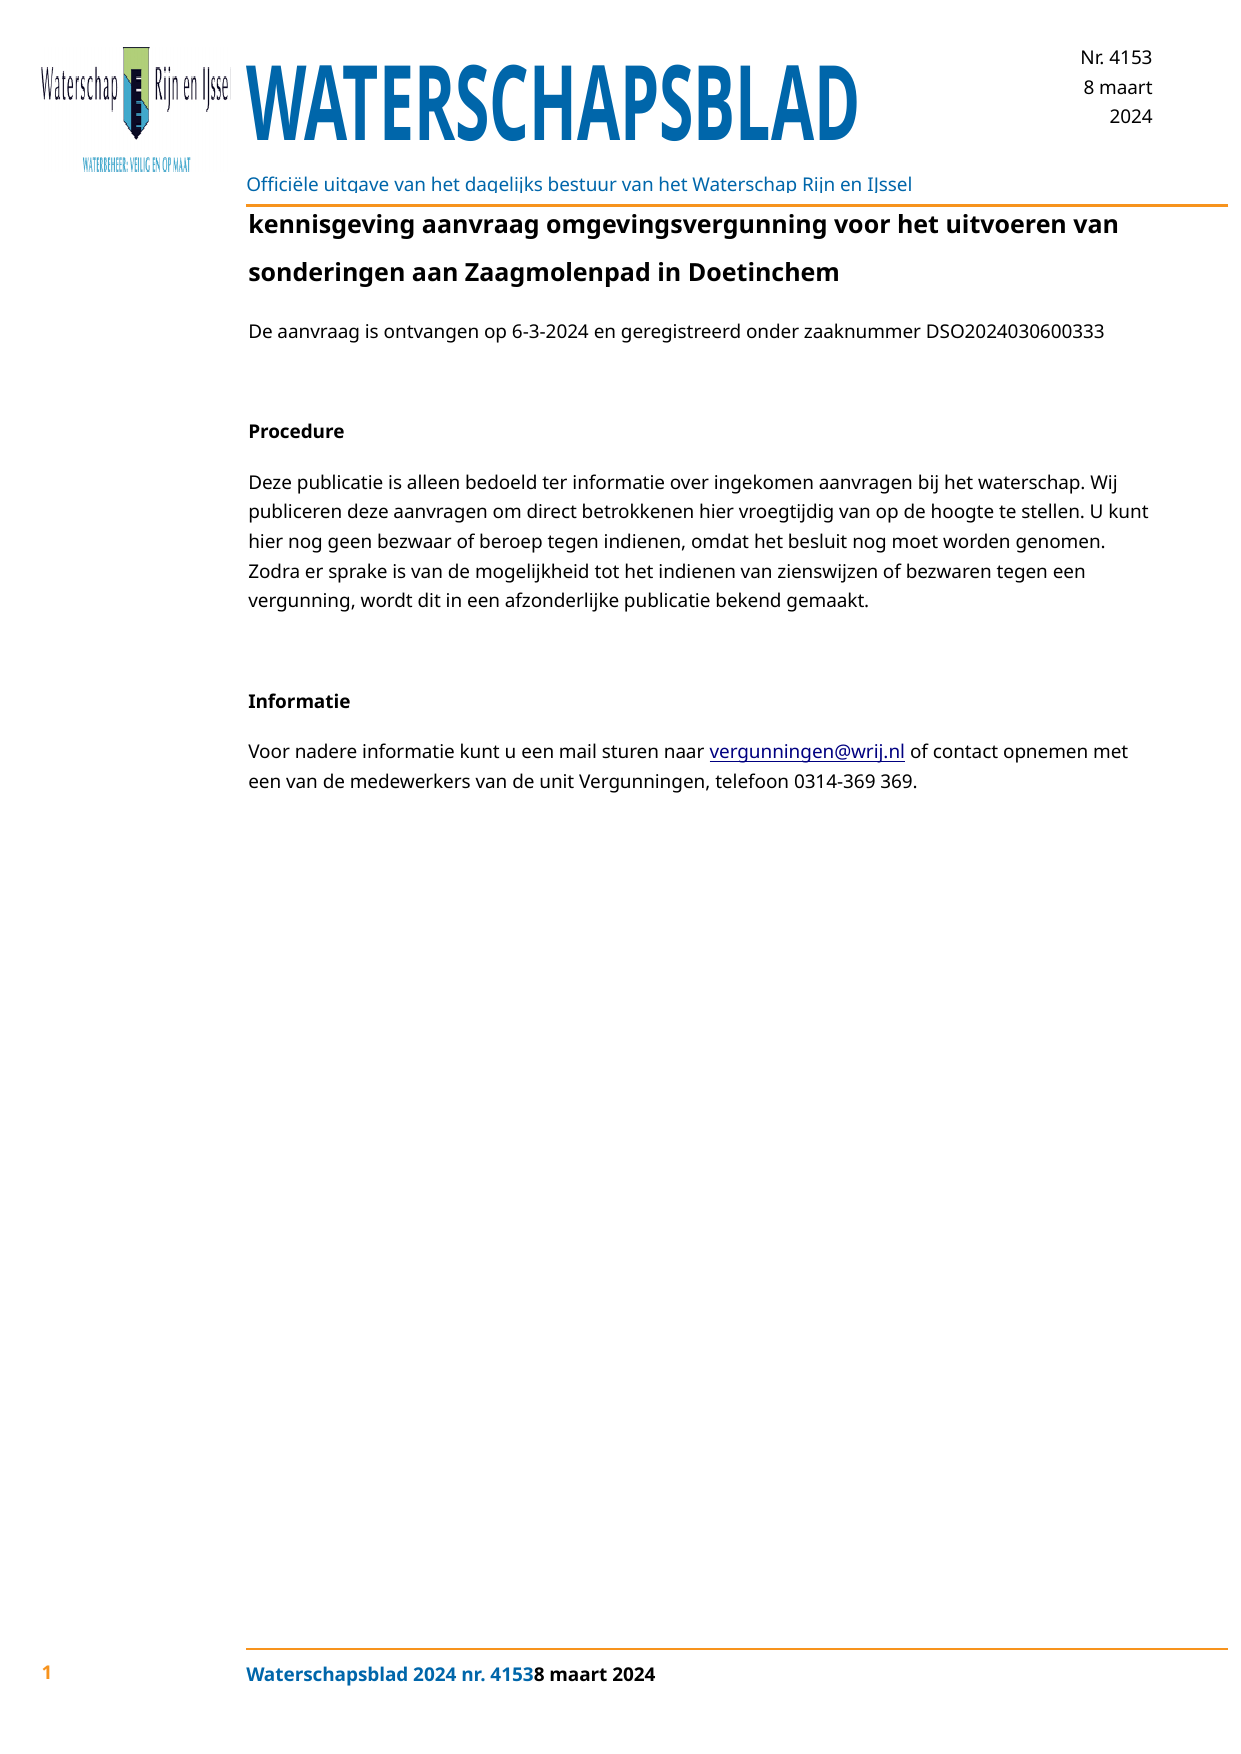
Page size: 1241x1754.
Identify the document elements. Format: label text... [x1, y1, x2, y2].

text Informatie [248, 688, 1152, 714]
text De aanvraag is ontvangen op 6-3-2024 en geregistreerd onder zaaknummer DSO2024030600333 [248, 318, 1152, 344]
text kennisgeving aanvraag omgevingsvergunning voor het uitvoeren van sonderingen aan Zaagmolenpad in Doetinchem [248, 207, 1152, 288]
text Voor nadere informatie kunt u een mail sturen naar vergunningen@wrij.nl of contact opnemen met een van de medewerkers van de unit Vergunningen, telefoon 0314-369 369. [248, 739, 1152, 794]
picture [41, 47, 231, 172]
text Procedure [248, 419, 1152, 444]
text Deze publicatie is alleen bedoeld ter informatie over ingekomen aanvragen bij het waterschap. Wij publiceren deze aanvragen om direct betrokkenen hier vroegtijdig van op de hoogte te stellen. U kunt hier nog geen bezwaar of beroep tegen indienen, omdat het besluit nog moet worden genomen. Zodra er sprake is van de mogelijkheid tot het indienen van zienswijzen of bezwaren tegen een vergunning, wordt dit in een afzonderlijke publicatie bekend gemaakt. [248, 469, 1152, 613]
